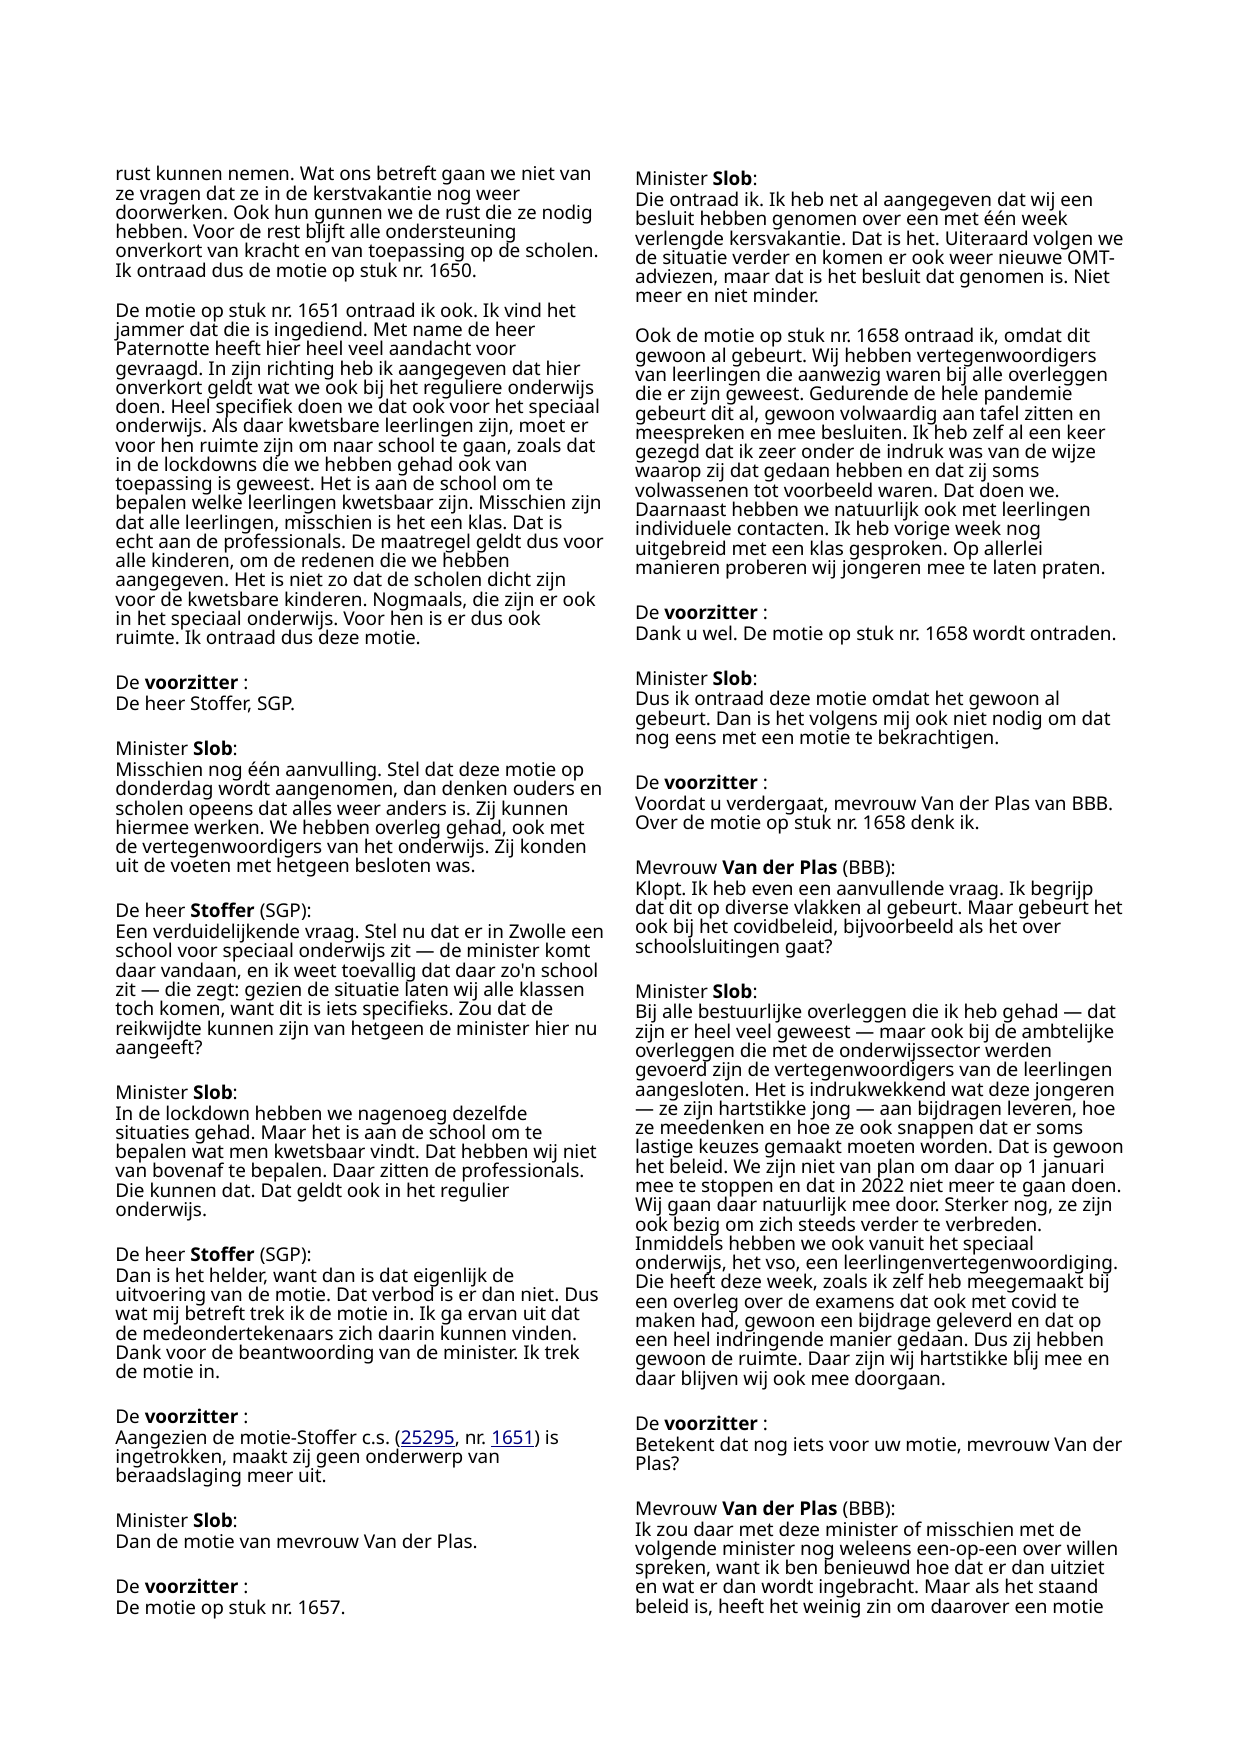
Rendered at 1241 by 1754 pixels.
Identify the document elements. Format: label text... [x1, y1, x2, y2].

text Minister Slob: [635, 978, 1125, 1003]
text De voorzitter : [115, 669, 605, 695]
text Minister Slob: [115, 1079, 605, 1104]
text Dus ik ontraad deze motie omdat het gewoon al gebeurt. Dan is het volgens mij ook niet nodig om dat nog eens met een motie te bekrachtigen. [635, 690, 1125, 748]
text Minister Slob: [635, 665, 1125, 690]
text De voorzitter : [115, 1403, 605, 1429]
text De voorzitter : [635, 599, 1125, 624]
text Ook de motie op stuk nr. 1658 ontraad ik, omdat dit gewoon al gebeurt. Wij hebben vertegenwoordigers van leerlingen die aanwezig waren bij alle overleggen die er zijn geweest. Gedurende de hele pandemie gebeurt dit al, gewoon volwaardig aan tafel zitten en meespreken en mee besluiten. Ik heb zelf al een keer gezegd dat ik zeer onder de indruk was van de wijze waarop zij dat gedaan hebben en dat zij soms volwassenen tot voorbeeld waren. Dat doen we. Daarnaast hebben we natuurlijk ook met leerlingen individuele contacten. Ik heb vorige week nog uitgebreid met een klas gesproken. Op allerlei manieren proberen wij jongeren mee te laten praten. [635, 327, 1125, 578]
text Een verduidelijkende vraag. Stel nu dat er in Zwolle een school voor speciaal onderwijs zit — de minister komt daar vandaan, en ik weet toevallig dat daar zo'n school zit — die zegt: gezien de situatie laten wij alle klassen toch komen, want dit is iets specifieks. Zou dat de reikwijdte kunnen zijn van hetgeen de minister hier nu aangeeft? [115, 923, 605, 1058]
text De voorzitter : [115, 1573, 605, 1599]
text Minister Slob: [115, 735, 605, 761]
text De motie op stuk nr. 1657. [115, 1599, 605, 1618]
text Mevrouw Van der Plas (BBB): [635, 854, 1125, 880]
text Misschien nog één aanvulling. Stel dat deze motie op donderdag wordt aangenomen, dan denken ouders en scholen opeens dat alles weer anders is. Zij kunnen hiermee werken. We hebben overleg gehad, ook met de vertegenwoordigers van het onderwijs. Zij konden uit de voeten met hetgeen besloten was. [115, 761, 605, 877]
text De heer Stoffer, SGP. [115, 695, 605, 714]
text De voorzitter : [635, 1410, 1125, 1436]
text De motie op stuk nr. 1651 ontraad ik ook. Ik vind het jammer dat die is ingediend. Met name de heer Paternotte heeft hier heel veel aandacht voor gevraagd. In zijn richting heb ik aangegeven dat hier onverkort geldt wat we ook bij het reguliere onderwijs doen. Heel specifiek doen we dat ook voor het speciaal onderwijs. Als daar kwetsbare leerlingen zijn, moet er voor hen ruimte zijn om naar school te gaan, zoals dat in de lockdowns die we hebben gehad ook van toepassing is geweest. Het is aan de school om te bepalen welke leerlingen kwetsbaar zijn. Misschien zijn dat alle leerlingen, misschien is het een klas. Dat is echt aan de professionals. De maatregel geldt dus voor alle kinderen, om de redenen die we hebben aangegeven. Het is niet zo dat de scholen dicht zijn voor de kwetsbare kinderen. Nogmaals, die zijn er ook in het speciaal onderwijs. Voor hen is er dus ook ruimte. Ik ontraad dus deze motie. [115, 302, 605, 648]
text Betekent dat nog iets voor uw motie, mevrouw Van der Plas? [635, 1436, 1125, 1474]
text Aangezien de motie-Stoffer c.s. (25295, nr. 1651) is ingetrokken, maakt zij geen onderwerp van beraadslaging meer uit. [115, 1429, 605, 1487]
text Ik zou daar met deze minister of misschien met de volgende minister nog weleens een-op-een over willen spreken, want ik ben benieuwd hoe dat er dan uitziet en wat er dan wordt ingebracht. Maar als het staand beleid is, heeft het weinig zin om daarover een motie [635, 1521, 1125, 1617]
text Dan de motie van mevrouw Van der Plas. [115, 1533, 605, 1553]
text Dan is het helder, want dan is dat eigenlijk de uitvoering van de motie. Dat verbod is er dan niet. Dus wat mij betreft trek ik de motie in. Ik ga ervan uit dat de medeondertekenaars zich daarin kunnen vinden. Dank voor de beantwoording van de minister. Ik trek de motie in. [115, 1267, 605, 1382]
text Minister Slob: [635, 165, 1125, 191]
text De heer Stoffer (SGP): [115, 897, 605, 923]
text De voorzitter : [635, 769, 1125, 795]
text Die ontraad ik. Ik heb net al aangegeven dat wij een besluit hebben genomen over een met één week verlengde kersvakantie. Dat is het. Uiteraard volgen we de situatie verder en komen er ook weer nieuwe OMT-adviezen, maar dat is het besluit dat genomen is. Niet meer en niet minder. [635, 191, 1125, 307]
text In de lockdown hebben we nagenoeg dezelfde situaties gehad. Maar het is aan de school om te bepalen wat men kwetsbaar vindt. Dat hebben wij niet van bovenaf te bepalen. Daar zitten de professionals. Die kunnen dat. Dat geldt ook in het regulier onderwijs. [115, 1104, 605, 1220]
text Mevrouw Van der Plas (BBB): [635, 1495, 1125, 1521]
text De heer Stoffer (SGP): [115, 1241, 605, 1267]
text Bij alle bestuurlijke overleggen die ik heb gehad — dat zijn er heel veel geweest — maar ook bij de ambtelijke overleggen die met de onderwijssector werden gevoerd zijn de vertegenwoordigers van de leerlingen aangesloten. Het is indrukwekkend wat deze jongeren — ze zijn hartstikke jong — aan bijdragen leveren, hoe ze meedenken en hoe ze ook snappen dat er soms lastige keuzes gemaakt moeten worden. Dat is gewoon het beleid. We zijn niet van plan om daar op 1 januari mee te stoppen en dat in 2022 niet meer te gaan doen. Wij gaan daar natuurlijk mee door. Sterker nog, ze zijn ook bezig om zich steeds verder te verbreden. Inmiddels hebben we ook vanuit het speciaal onderwijs, het vso, een leerlingenvertegenwoordiging. Die heeft deze week, zoals ik zelf heb meegemaakt bij een overleg over de examens dat ook met covid te maken had, gewoon een bijdrage geleverd en dat op een heel indringende manier gedaan. Dus zij hebben gewoon de ruimte. Daar zijn wij hartstikke blij mee en daar blijven wij ook mee doorgaan. [635, 1003, 1125, 1389]
text Dank u wel. De motie op stuk nr. 1658 wordt ontraden. [635, 624, 1125, 644]
text Minister Slob: [115, 1508, 605, 1533]
text Klopt. Ik heb even een aanvullende vraag. Ik begrijp dat dit op diverse vlakken al gebeurt. Maar gebeurt het ook bij het covidbeleid, bijvoorbeeld als het over schoolsluitingen gaat? [635, 880, 1125, 957]
text rust kunnen nemen. Wat ons betreft gaan we niet van ze vragen dat ze in de kerstvakantie nog weer doorwerken. Ook hun gunnen we de rust die ze nodig hebben. Voor de rest blijft alle ondersteuning onverkort van kracht en van toepassing op de scholen. Ik ontraad dus de motie op stuk nr. 1650. [115, 165, 605, 281]
text Voordat u verdergaat, mevrouw Van der Plas van BBB. Over de motie op stuk nr. 1658 denk ik. [635, 795, 1125, 833]
